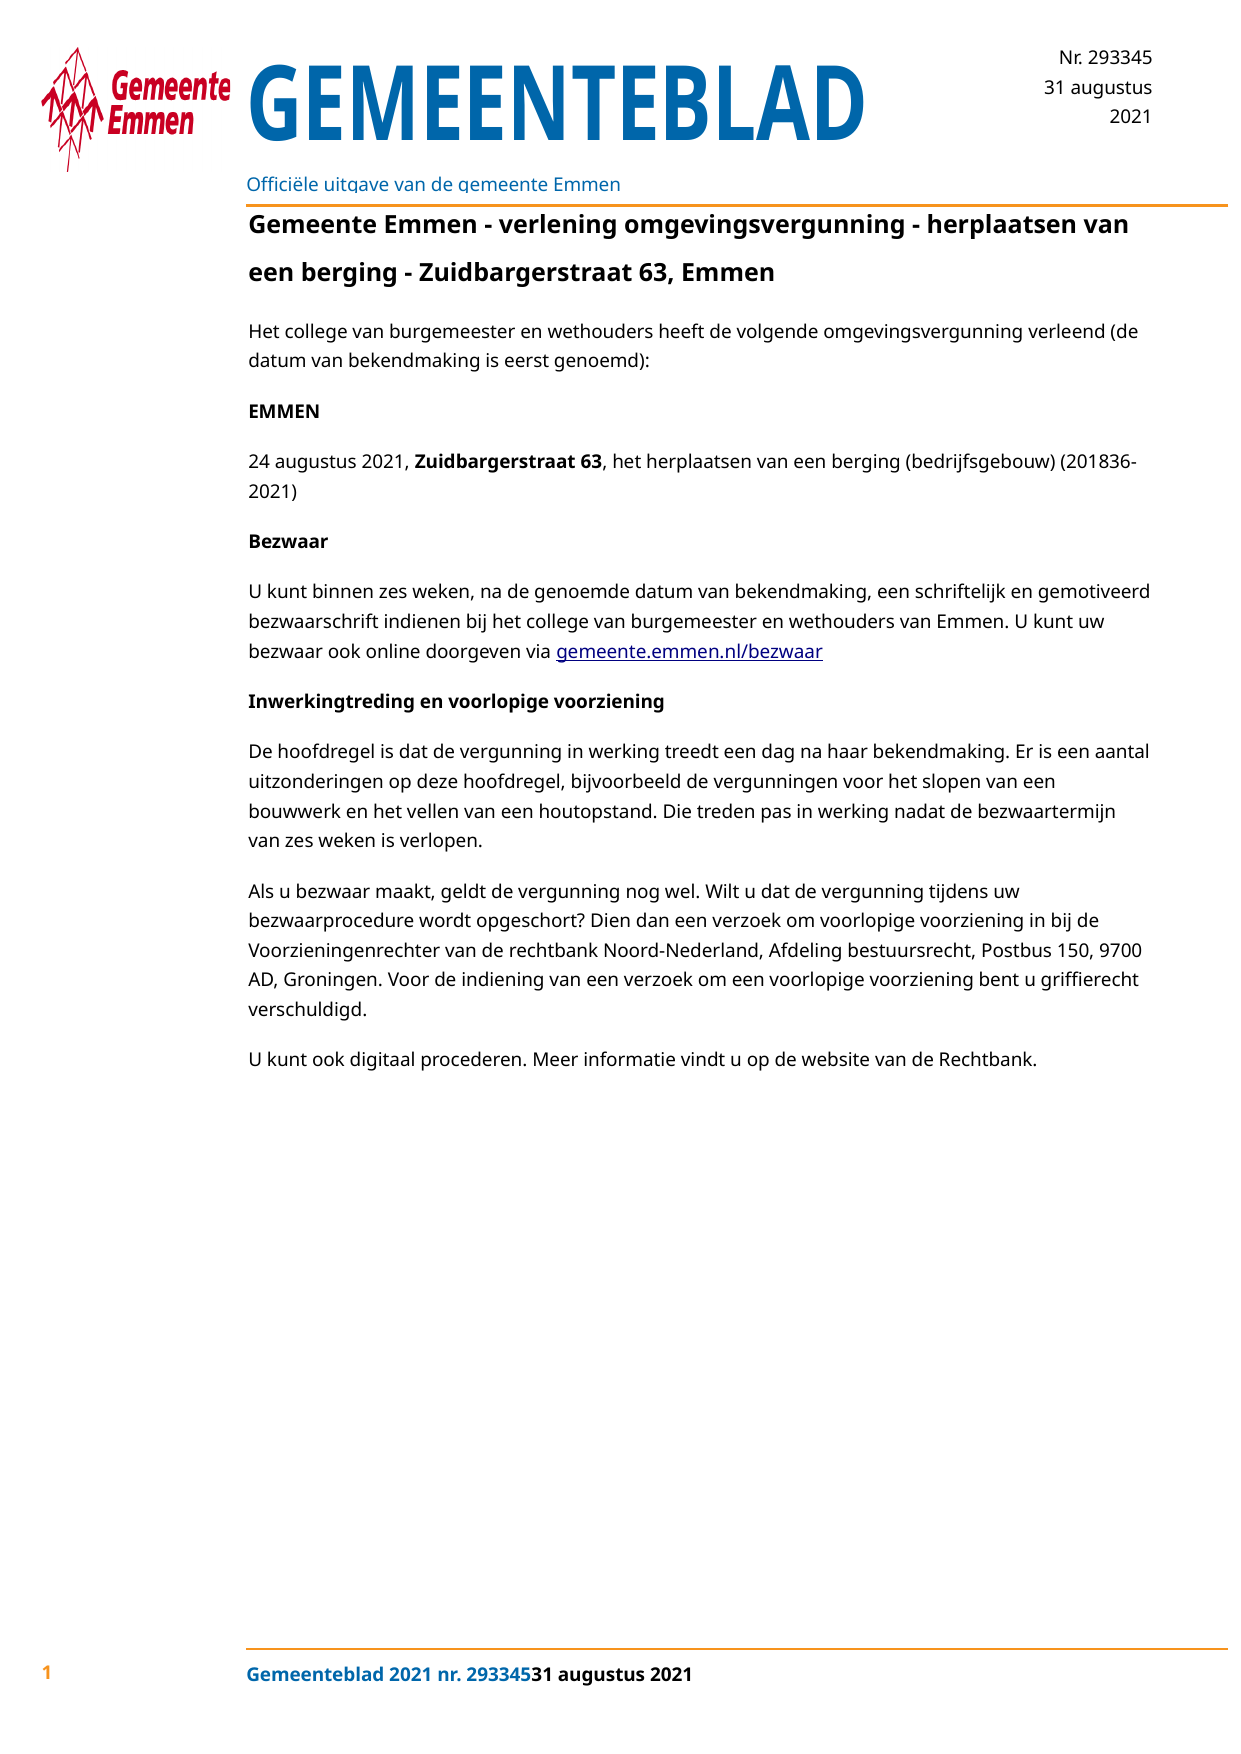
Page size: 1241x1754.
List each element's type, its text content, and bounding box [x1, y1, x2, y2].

text Inwerkingtreding en voorlopige voorziening [248, 688, 1152, 714]
text Het college van burgemeester en wethouders heeft de volgende omgevingsvergunning verleend (de datum van bekendmaking is eerst genoemd): [248, 318, 1152, 373]
text Bezwaar [248, 528, 1152, 554]
text U kunt binnen zes weken, na de genoemde datum van bekendmaking, een schriftelijk en gemotiveerd bezwaarschrift indienen bij het college van burgemeester en wethouders van Emmen. U kunt uw bezwaar ook online doorgeven via gemeente.emmen.nl/bezwaar [248, 579, 1152, 664]
text U kunt ook digitaal procederen. Meer informatie vindt u op de website van de Rechtbank. [248, 1047, 1152, 1072]
text EMMEN [248, 398, 1152, 424]
text Als u bezwaar maakt, geldt de vergunning nog wel. Wilt u dat de vergunning tijdens uw bezwaarprocedure wordt opgeschort? Dien dan een verzoek om voorlopige voorziening in bij de Voorzieningenrechter van de rechtbank Noord-Nederland, Afdeling bestuursrecht, Postbus 150, 9700 AD, Groningen. Voor de indiening van een verzoek om een voorlopige voorziening bent u griffierecht verschuldigd. [248, 878, 1152, 1022]
text Gemeente Emmen - verlening omgevingsvergunning - herplaatsen van een berging - Zuidbargerstraat 63, Emmen [248, 207, 1152, 288]
picture [41, 47, 231, 172]
text 24 augustus 2021, Zuidbargerstraat 63, het herplaatsen van een berging (bedrijfsgebouw) (201836-2021) [248, 448, 1152, 504]
text De hoofdregel is dat de vergunning in werking treedt een dag na haar bekendmaking. Er is een aantal uitzonderingen op deze hoofdregel, bijvoorbeeld de vergunningen voor het slopen van een bouwwerk en het vellen van een houtopstand. Die treden pas in werking nadat de bezwaartermijn van zes weken is verlopen. [248, 739, 1152, 853]
